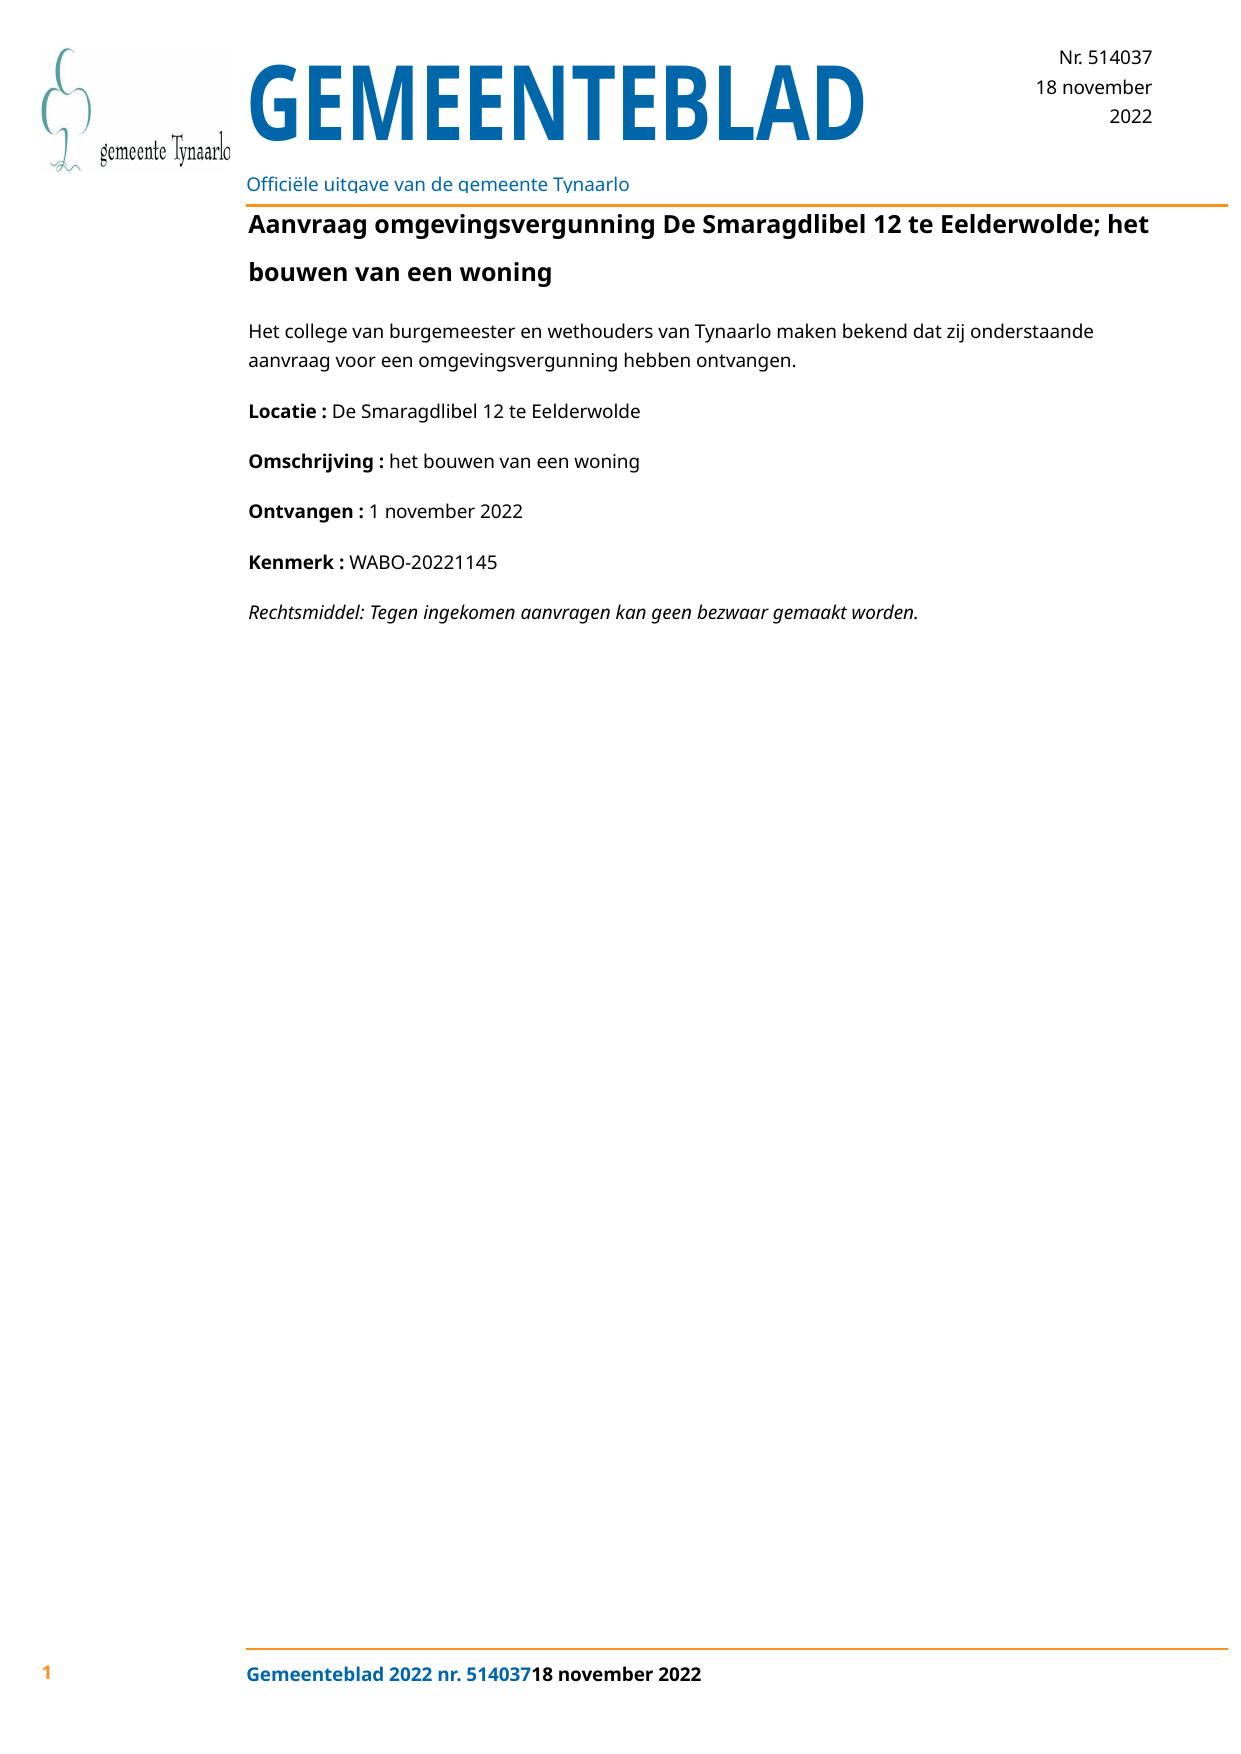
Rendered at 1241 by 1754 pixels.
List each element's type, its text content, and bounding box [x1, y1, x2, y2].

text Locatie : De Smaragdlibel 12 te Eelderwolde [248, 398, 1152, 424]
picture [41, 47, 231, 172]
text Aanvraag omgevingsvergunning De Smaragdlibel 12 te Eelderwolde; het bouwen van een woning [248, 207, 1152, 288]
text Het college van burgemeester en wethouders van Tynaarlo maken bekend dat zij onderstaande aanvraag voor een omgevingsvergunning hebben ontvangen. [248, 318, 1152, 373]
text Rechtsmiddel: Tegen ingekomen aanvragen kan geen bezwaar gemaakt worden. [248, 599, 1152, 625]
text Ontvangen : 1 november 2022 [248, 499, 1152, 524]
text Omschrijving : het bouwen van een woning [248, 448, 1152, 474]
text Kenmerk : WABO-20221145 [248, 549, 1152, 575]
